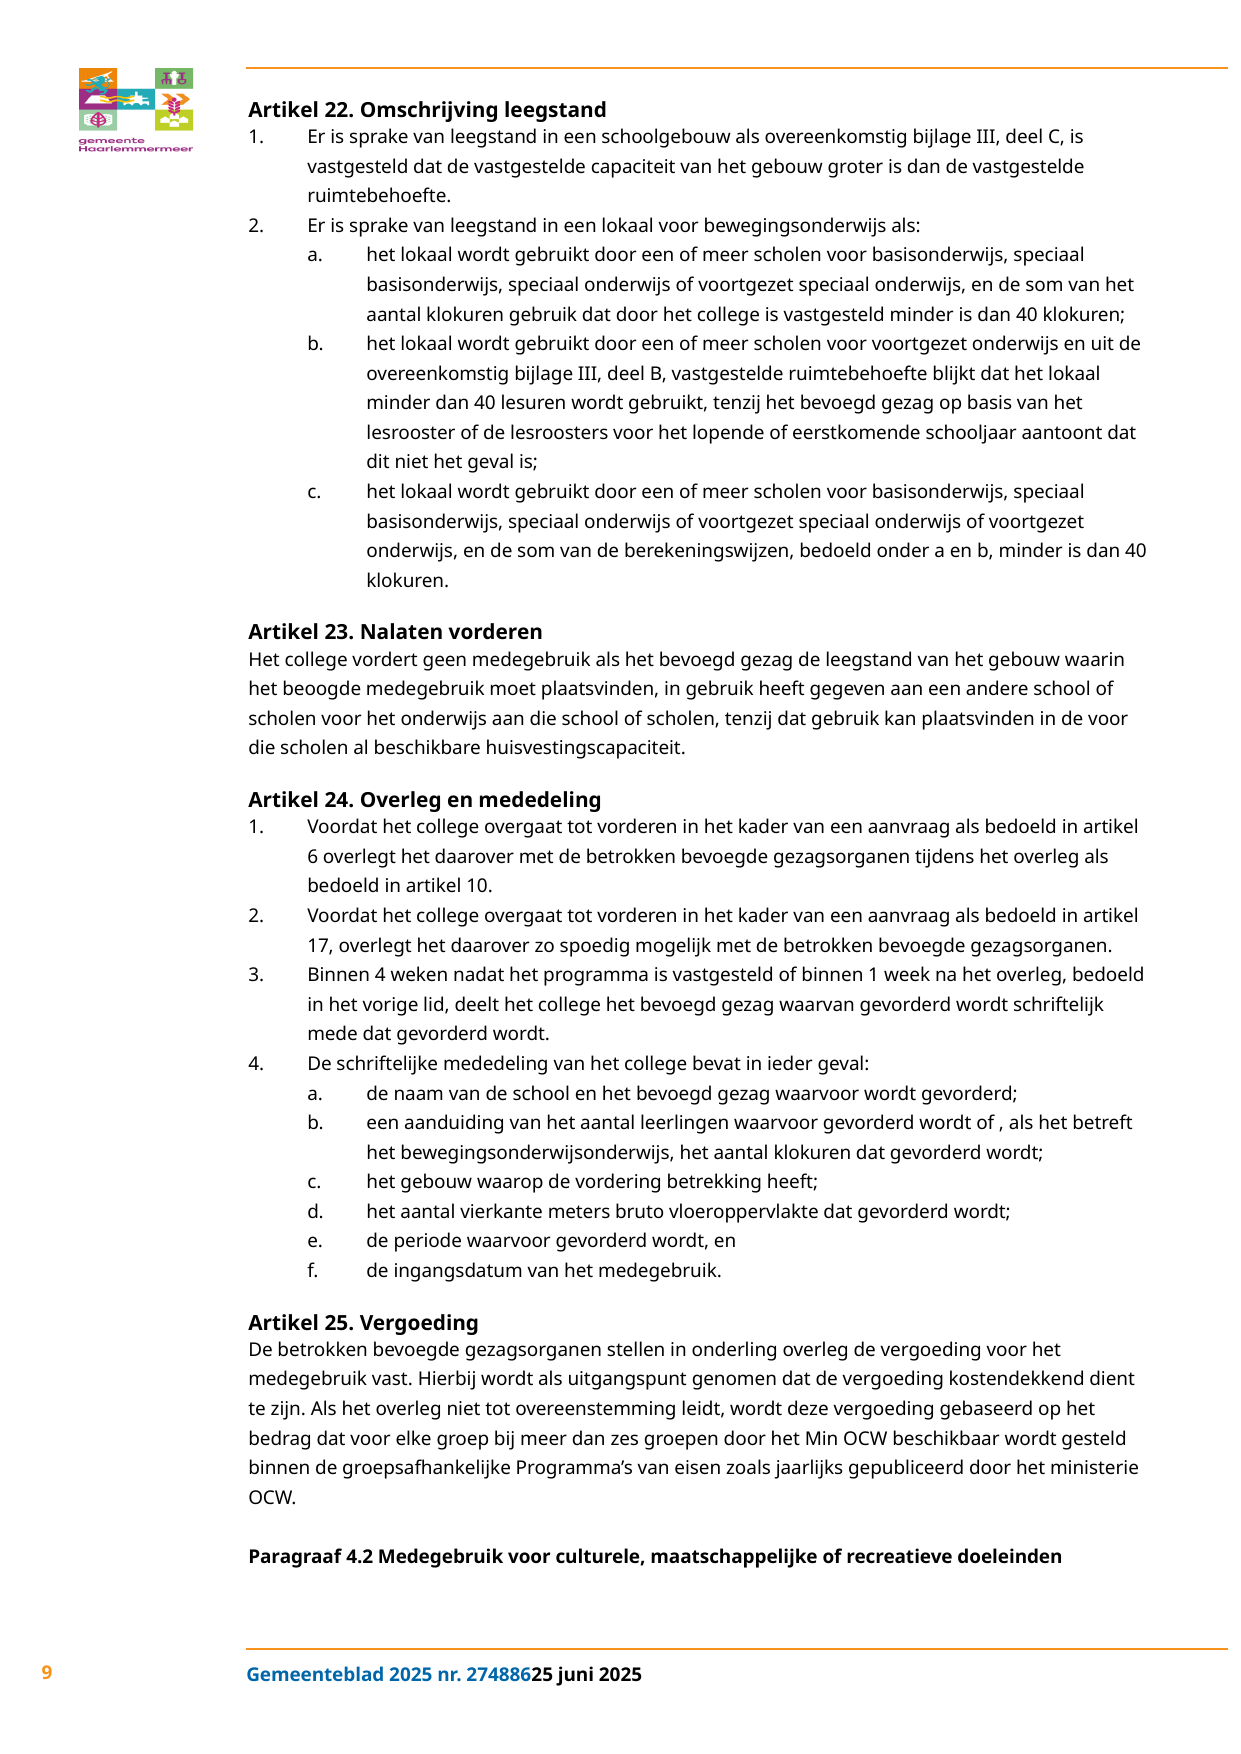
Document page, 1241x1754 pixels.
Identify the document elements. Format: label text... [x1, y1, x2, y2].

text Het college vordert geen medegebruik als het bevoegd gezag de leegstand van het gebouw waarin het beoogde medegebruik moet plaatsvinden, in gebruik heeft gegeven aan een andere school of scholen voor het onderwijs aan die school of scholen, tenzij dat gebruik kan plaatsvinden in de voor die scholen al beschikbare huisvestingscapaciteit. [248, 646, 1152, 760]
list Binnen 4 weken nadat het programma is vastgesteld of binnen 1 week na het overleg, bedoeld in het vorige lid, deelt het college het bevoegd gezag waarvan gevorderd wordt schriftelijk mede dat gevorderd wordt. [248, 961, 1152, 1046]
text Paragraaf 4.2 Medegebruik voor culturele, maatschappelijke of recreatieve doeleinden [248, 1543, 1152, 1569]
text De betrokken bevoegde gezagsorganen stellen in onderling overleg de vergoeding voor het medegebruik vast. Hierbij wordt als uitgangspunt genomen dat de vergoeding kostendekkend dient te zijn. Als het overleg niet tot overeenstemming leidt, wordt deze vergoeding gebaseerd op het bedrag dat voor elke groep bij meer dan zes groepen door het Min OCW beschikbaar wordt gesteld binnen de groepsafhankelijke Programma’s van eisen zoals jaarlijks gepubliceerd door het ministerie OCW. [248, 1336, 1152, 1510]
list De schriftelijke mededeling van het college bevat in ieder geval: [248, 1050, 1152, 1076]
list Er is sprake van leegstand in een lokaal voor bewegingsonderwijs als: [248, 212, 1152, 238]
list de ingangsdatum van het medegebruik. [307, 1257, 1152, 1283]
list een aanduiding van het aantal leerlingen waarvoor gevorderd wordt of , als het betreft het bewegingsonderwijsonderwijs, het aantal klokuren dat gevorderd wordt; [307, 1109, 1152, 1164]
list het lokaal wordt gebruikt door een of meer scholen voor basisonderwijs, speciaal basisonderwijs, speciaal onderwijs of voortgezet speciaal onderwijs of voortgezet onderwijs, en de som van de berekeningswijzen, bedoeld onder a en b, minder is dan 40 klokuren. [307, 478, 1152, 593]
text Artikel 22. Omschrijving leegstand [248, 95, 1152, 123]
list het gebouw waarop de vordering betrekking heeft; [307, 1168, 1152, 1194]
list de naam van de school en het bevoegd gezag waarvoor wordt gevorderd; [307, 1080, 1152, 1105]
list Voordat het college overgaat tot vorderen in het kader van een aanvraag als bedoeld in artikel 6 overlegt het daarover met de betrokken bevoegde gezagsorganen tijdens het overleg als bedoeld in artikel 10. [248, 813, 1152, 898]
list het lokaal wordt gebruikt door een of meer scholen voor basisonderwijs, speciaal basisonderwijs, speciaal onderwijs of voortgezet speciaal onderwijs, en de som van het aantal klokuren gebruik dat door het college is vastgesteld minder is dan 40 klokuren; [307, 242, 1152, 326]
picture [41, 47, 231, 172]
list de periode waarvoor gevorderd wordt, en [307, 1228, 1152, 1253]
list het aantal vierkante meters bruto vloeroppervlakte dat gevorderd wordt; [307, 1198, 1152, 1224]
list Er is sprake van leegstand in een schoolgebouw als overeenkomstig bijlage III, deel C, is vastgesteld dat de vastgestelde capaciteit van het gebouw groter is dan de vastgestelde ruimtebehoefte. [248, 123, 1152, 208]
text Artikel 23. Nalaten vorderen [248, 617, 1152, 646]
list het lokaal wordt gebruikt door een of meer scholen voor voortgezet onderwijs en uit de overeenkomstig bijlage III, deel B, vastgestelde ruimtebehoefte blijkt dat het lokaal minder dan 40 lesuren wordt gebruikt, tenzij het bevoegd gezag op basis van het lesrooster of de lesroosters voor het lopende of eerstkomende schooljaar aantoont dat dit niet het geval is; [307, 330, 1152, 474]
text Artikel 25. Vergoeding [248, 1308, 1152, 1336]
list Voordat het college overgaat tot vorderen in het kader van een aanvraag als bedoeld in artikel 17, overlegt het daarover zo spoedig mogelijk met de betrokken bevoegde gezagsorganen. [248, 902, 1152, 957]
text Artikel 24. Overleg en mededeling [248, 785, 1152, 813]
